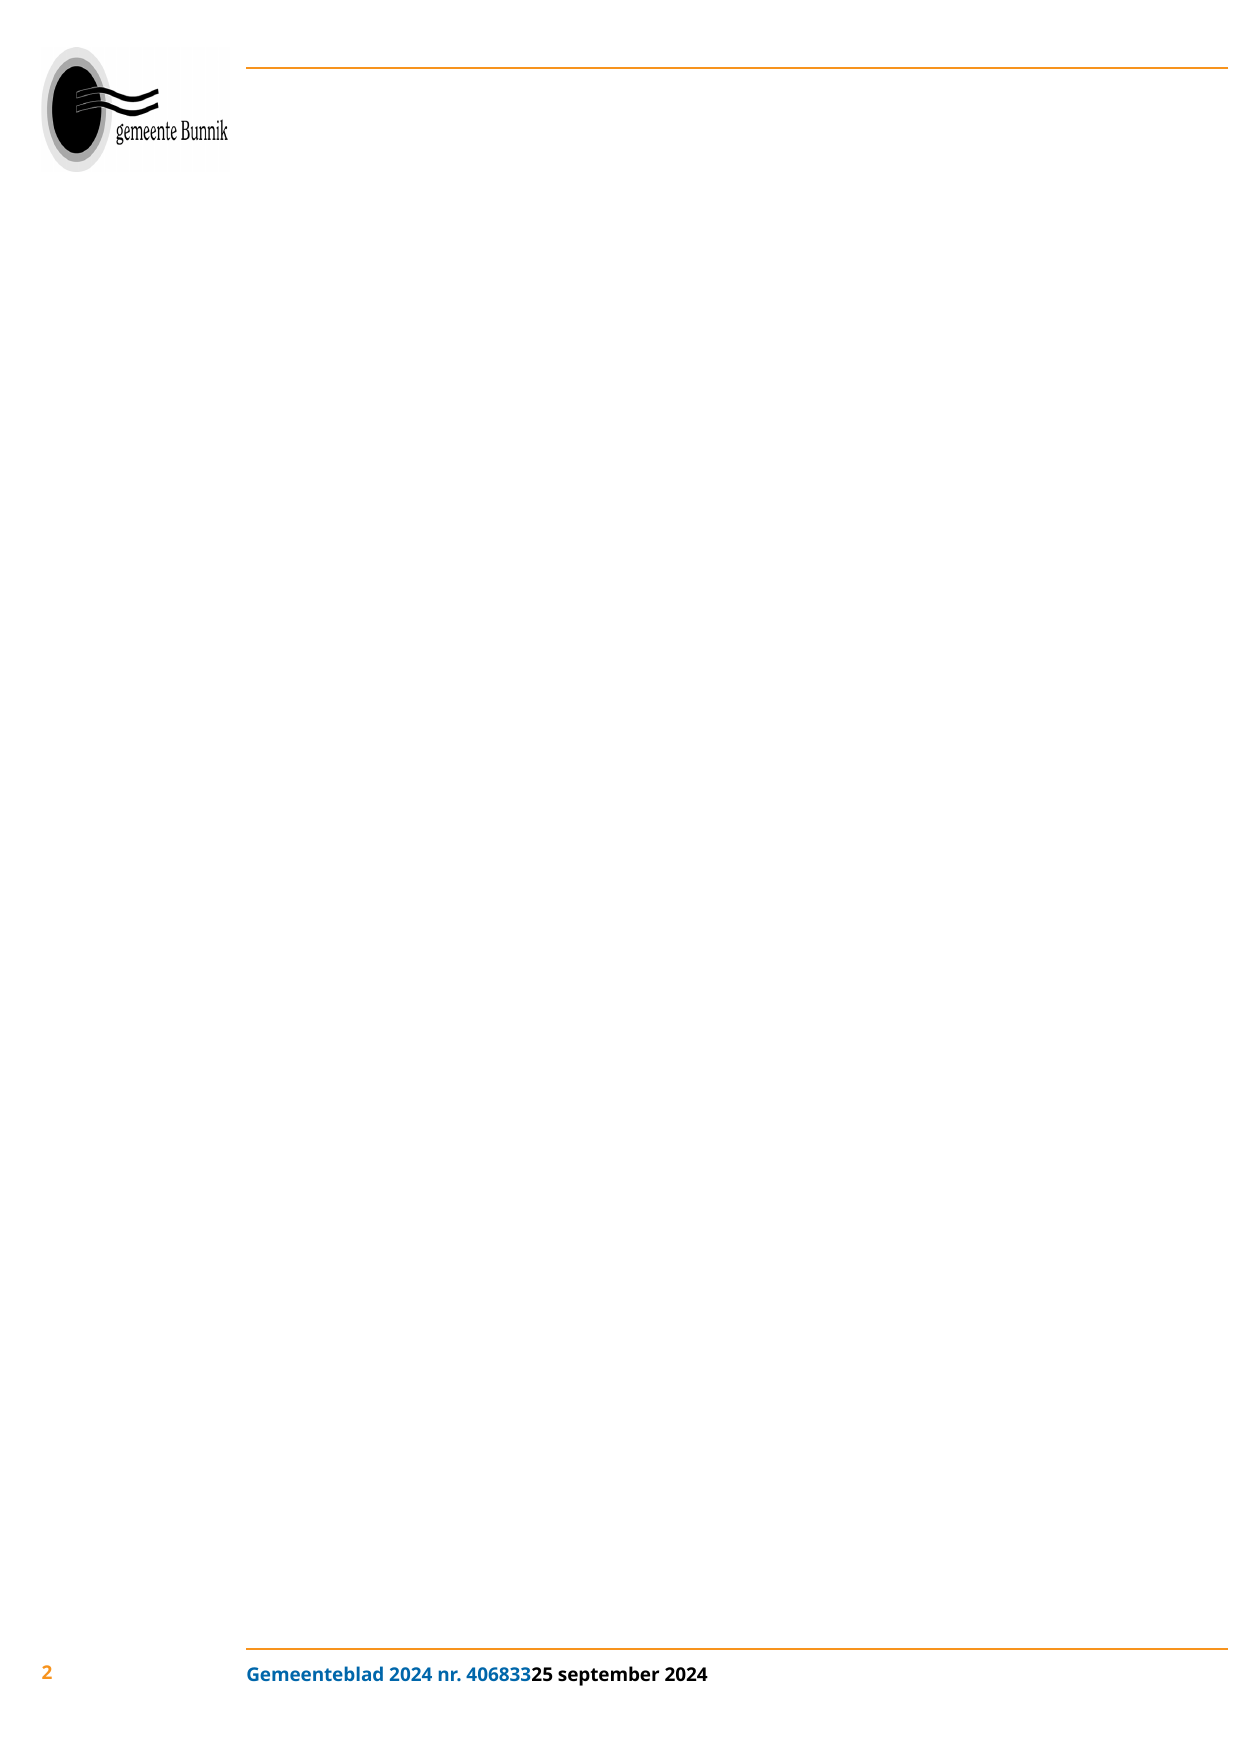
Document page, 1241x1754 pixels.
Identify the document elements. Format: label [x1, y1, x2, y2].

picture [41, 47, 231, 172]
